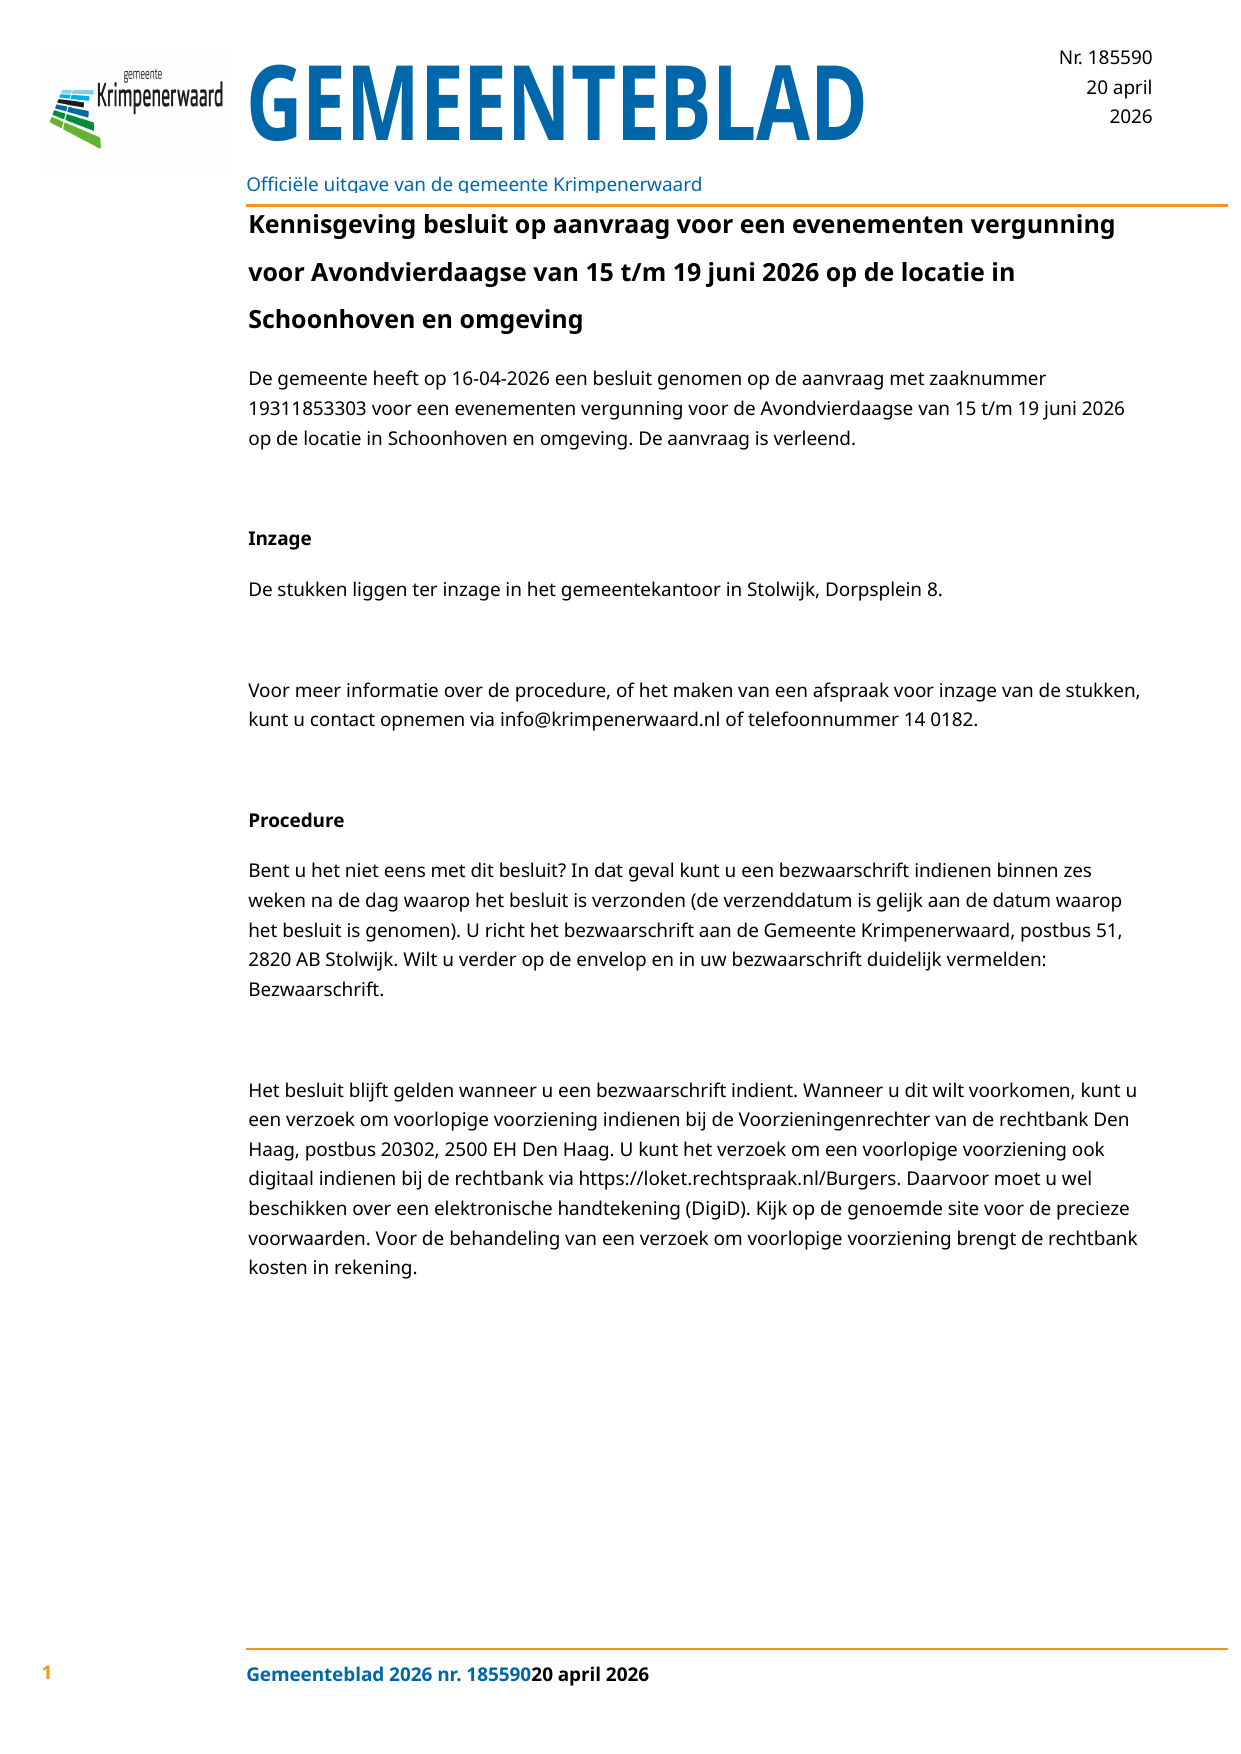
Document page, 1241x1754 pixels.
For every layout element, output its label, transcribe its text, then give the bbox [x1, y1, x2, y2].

text Bent u het niet eens met dit besluit? In dat geval kunt u een bezwaarschrift indienen binnen zes weken na de dag waarop het besluit is verzonden (de verzenddatum is gelijk aan de datum waarop het besluit is genomen). U richt het bezwaarschrift aan de Gemeente Krimpenerwaard, postbus 51, 2820 AB Stolwijk. Wilt u verder op de envelop en in uw bezwaarschrift duidelijk vermelden: Bezwaarschrift. [248, 858, 1152, 1002]
picture [41, 47, 231, 172]
text Inzage [248, 526, 1152, 551]
text De gemeente heeft op 16-04-2026 een besluit genomen op de aanvraag met zaaknummer 19311853303 voor een evenementen vergunning voor de Avondvierdaagse van 15 t/m 19 juni 2026 op de locatie in Schoonhoven en omgeving. De aanvraag is verleend. [248, 366, 1152, 450]
text De stukken liggen ter inzage in het gemeentekantoor in Stolwijk, Dorpsplein 8. [248, 576, 1152, 602]
text Voor meer informatie over de procedure, of het maken van een afspraak voor inzage van de stukken, kunt u contact opnemen via info@krimpenerwaard.nl of telefoonnummer 14 0182. [248, 677, 1152, 732]
text Kennisgeving besluit op aanvraag voor een evenementen vergunning voor Avondvierdaagse van 15 t/m 19 juni 2026 op de locatie in Schoonhoven en omgeving [248, 207, 1152, 336]
text Procedure [248, 807, 1152, 833]
text Het besluit blijft gelden wanneer u een bezwaarschrift indient. Wanneer u dit wilt voorkomen, kunt u een verzoek om voorlopige voorziening indienen bij de Voorzieningenrechter van de rechtbank Den Haag, postbus 20302, 2500 EH Den Haag. U kunt het verzoek om een voorlopige voorziening ook digitaal indienen bij de rechtbank via https://loket.rechtspraak.nl/Burgers. Daarvoor moet u wel beschikken over een elektronische handtekening (DigiD). Kijk op de genoemde site voor de precieze voorwaarden. Voor de behandeling van een verzoek om voorlopige voorziening brengt de rechtbank kosten in rekening. [248, 1077, 1152, 1280]
